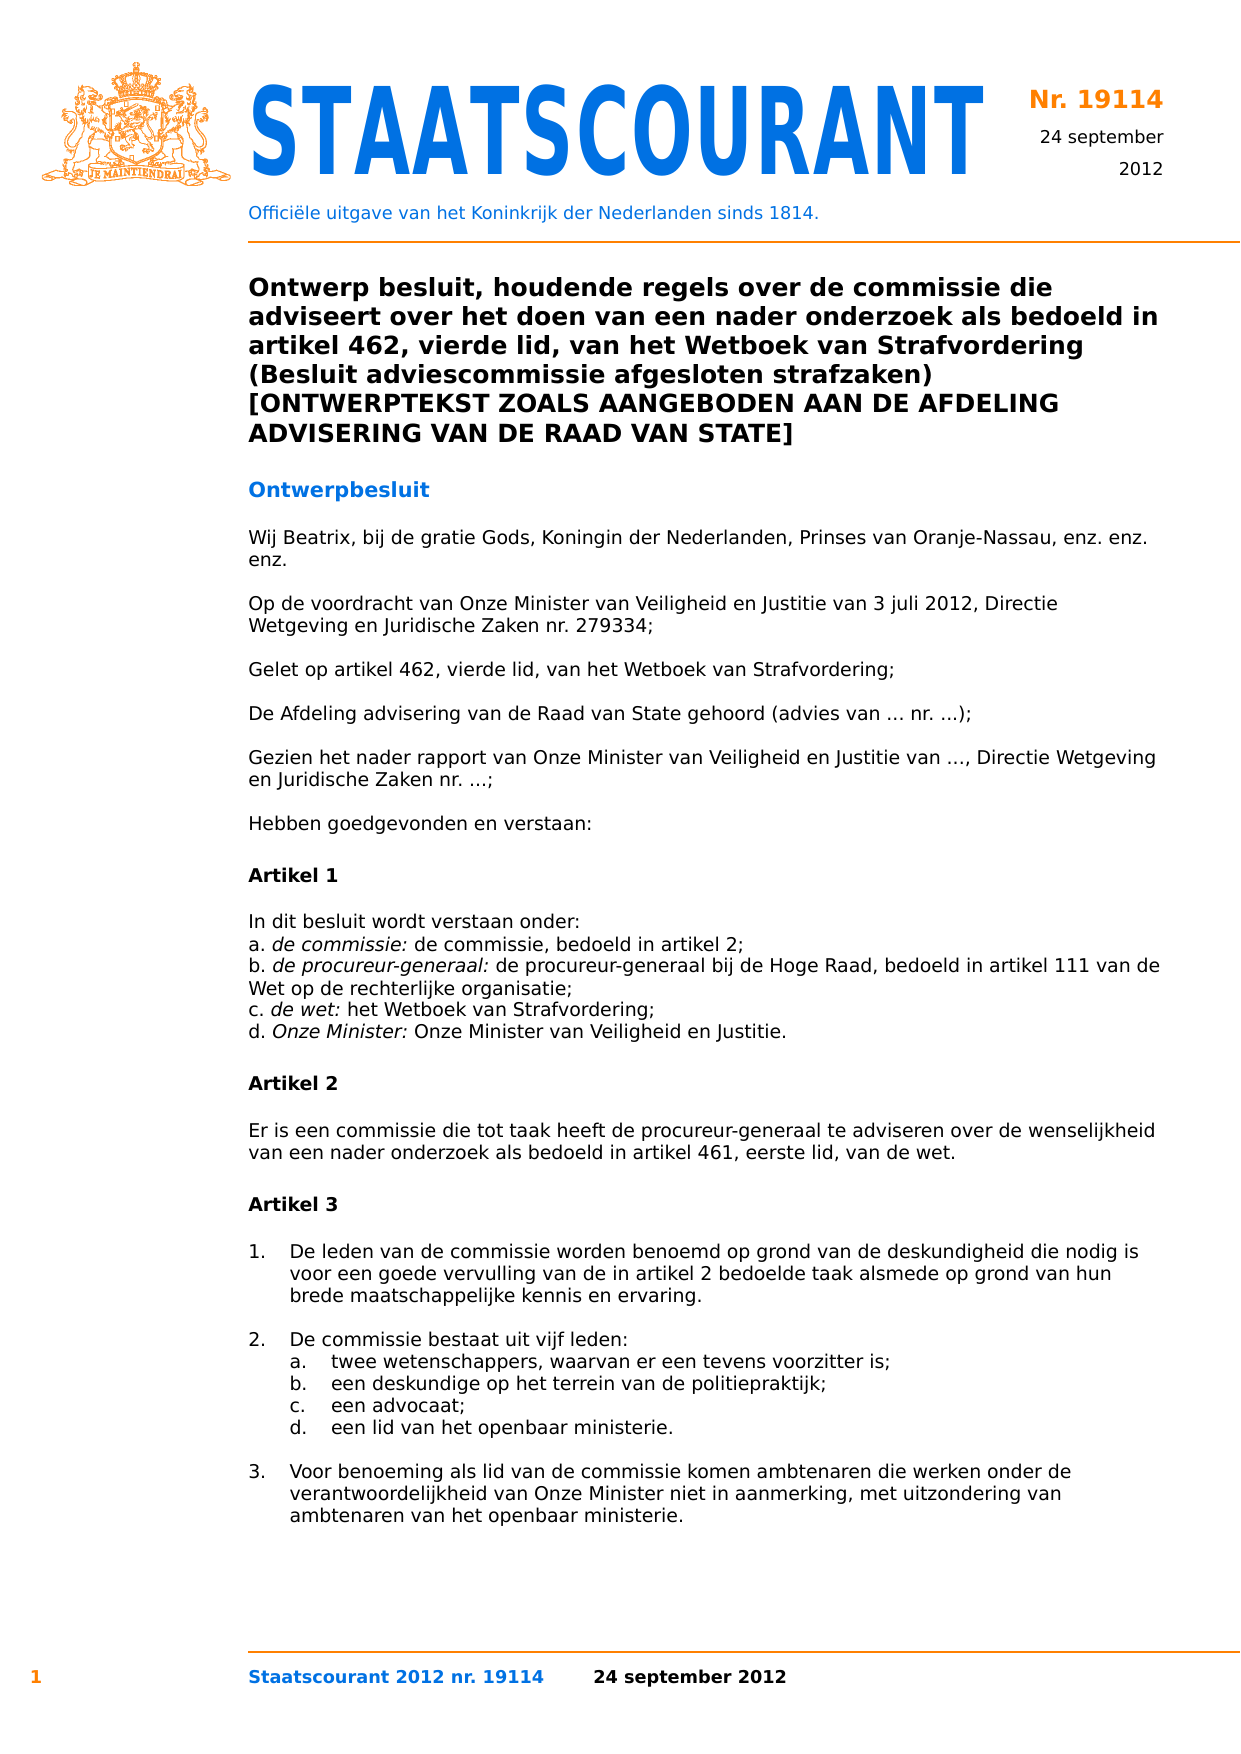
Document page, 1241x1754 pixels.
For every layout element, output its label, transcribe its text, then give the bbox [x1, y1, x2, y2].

subtitle Ontwerp besluit, houdende regels over de commissie die adviseert over het doen van een nader onderzoek als bedoeld in artikel 462, vierde lid, van het Wetboek van Strafvordering (Besluit adviescommissie afgesloten strafzaken) [ONTWERPTEKST ZOALS AANGEBODEN AAN DE AFDELING ADVISERING VAN DE RAAD VAN STATE] [248, 273, 1163, 448]
text b. de procureur-generaal: de procureur-generaal bij de Hoge Raad, bedoeld in artikel 111 van de Wet op de rechterlijke organisatie; [248, 955, 1163, 999]
subtitle Artikel 3 [248, 1194, 1163, 1216]
text 2. De commissie bestaat uit vijf leden: [248, 1329, 1163, 1351]
subtitle Artikel 2 [248, 1073, 1163, 1095]
picture [41, 62, 231, 186]
text 1. De leden van de commissie worden benoemd op grond van de deskundigheid die nodig is voor een goede vervulling van de in artikel 2 bedoelde taak alsmede op grond van hun brede maatschappelijke kennis en ervaring. [248, 1241, 1163, 1307]
text b. een deskundige op het terrein van de politiepraktijk; [289, 1373, 1163, 1395]
text De Afdeling advisering van de Raad van State gehoord (advies van ... nr. ...); [248, 703, 1163, 725]
text Hebben goedgevonden en verstaan: [248, 812, 1163, 834]
text Er is een commissie die tot taak heeft de procureur-generaal te adviseren over de wenselijkheid van een nader onderzoek als bedoeld in artikel 461, eerste lid, van de wet. [248, 1120, 1163, 1164]
text d. een lid van het openbaar ministerie. [289, 1417, 1163, 1439]
table_header [25, 62, 248, 241]
text Gelet op artikel 462, vierde lid, van het Wetboek van Strafvordering; [248, 659, 1163, 681]
table_cell 2012 [998, 153, 1240, 203]
text Gezien het nader rapport van Onze Minister van Veiligheid en Justitie van ..., Directie Wetgeving en Juridische Zaken nr. ...; [248, 747, 1163, 791]
text c. de wet: het Wetboek van Strafvordering; [248, 999, 1163, 1021]
text 3. Voor benoeming als lid van de commissie komen ambtenaren die werken onder de verantwoordelijkheid van Onze Minister niet in aanmerking, met uitzondering van ambtenaren van het openbaar ministerie. [248, 1461, 1163, 1527]
text d. Onze Minister: Onze Minister van Veiligheid en Justitie. [248, 1021, 1163, 1043]
text Op de voordracht van Onze Minister van Veiligheid en Justitie van 3 juli 2012, Directie Wetgeving en Juridische Zaken nr. 279334; [248, 593, 1163, 637]
text a. twee wetenschappers, waarvan er een tevens voorzitter is; [289, 1351, 1163, 1373]
table_cell 24 september [998, 121, 1240, 153]
subtitle Ontwerpbesluit [248, 478, 1163, 502]
text a. de commissie: de commissie, bedoeld in artikel 2; [248, 933, 1163, 955]
table_cell Officiële uitgave van het Koninkrijk der Nederlanden sinds 1814. [248, 203, 1240, 241]
subtitle Artikel 1 [248, 864, 1163, 886]
text Wij Beatrix, bij de gratie Gods, Koningin der Nederlanden, Prinses van Oranje-Nassau, enz. enz. enz. [248, 527, 1163, 571]
table_header Nr. 19114 [998, 62, 1240, 121]
table_header STAATSCOURANT [248, 62, 998, 203]
text In dit besluit wordt verstaan onder: [248, 911, 1163, 933]
text c. een advocaat; [289, 1395, 1163, 1417]
